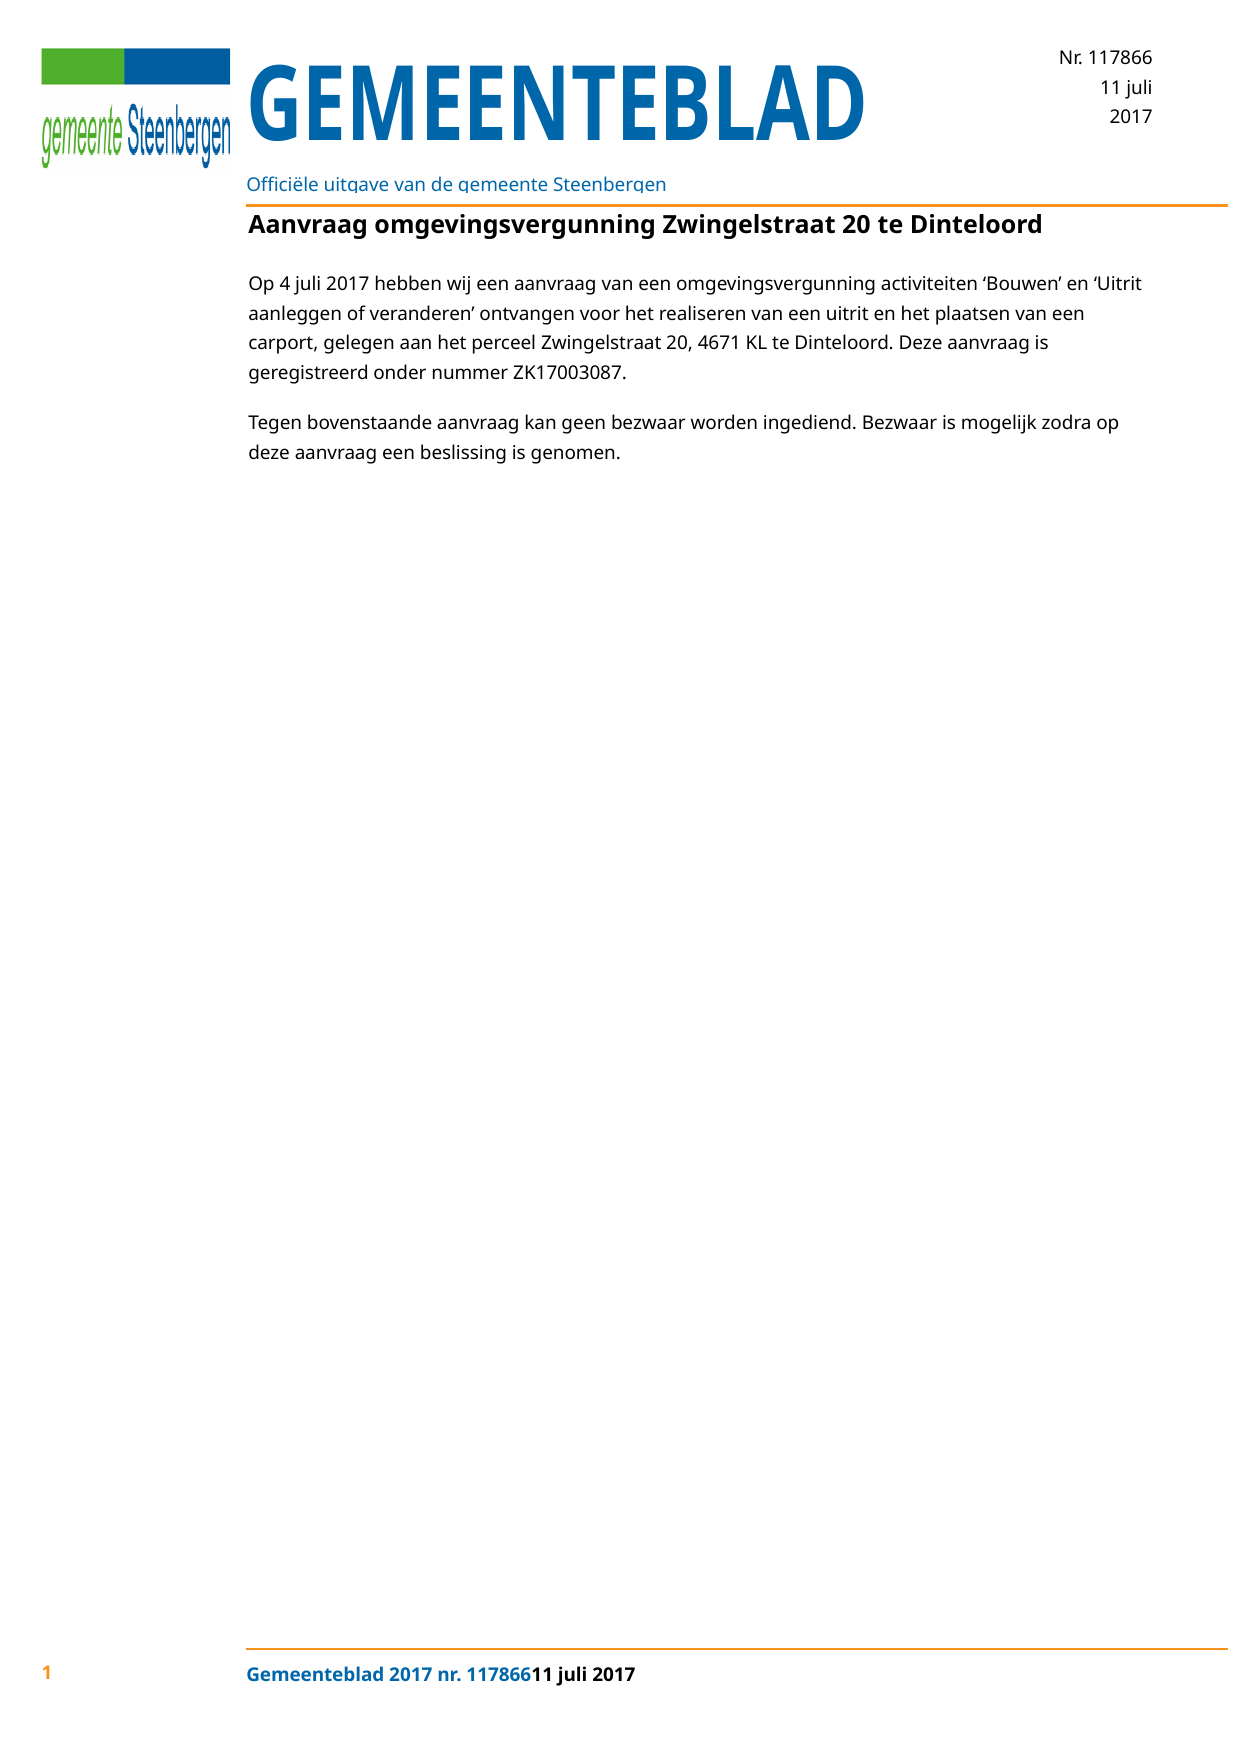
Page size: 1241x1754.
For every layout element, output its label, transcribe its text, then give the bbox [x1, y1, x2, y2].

picture [41, 47, 231, 172]
text Op 4 juli 2017 hebben wij een aanvraag van een omgevingsvergunning activiteiten ‘Bouwen’ en ‘Uitrit aanleggen of veranderen’ ontvangen voor het realiseren van een uitrit en het plaatsen van een carport, gelegen aan het perceel Zwingelstraat 20, 4671 KL te Dinteloord. Deze aanvraag is geregistreerd onder nummer ZK17003087. [248, 270, 1152, 385]
text Aanvraag omgevingsvergunning Zwingelstraat 20 te Dinteloord [248, 207, 1152, 241]
text Tegen bovenstaande aanvraag kan geen bezwaar worden ingediend. Bezwaar is mogelijk zodra op deze aanvraag een beslissing is genomen. [248, 409, 1152, 465]
